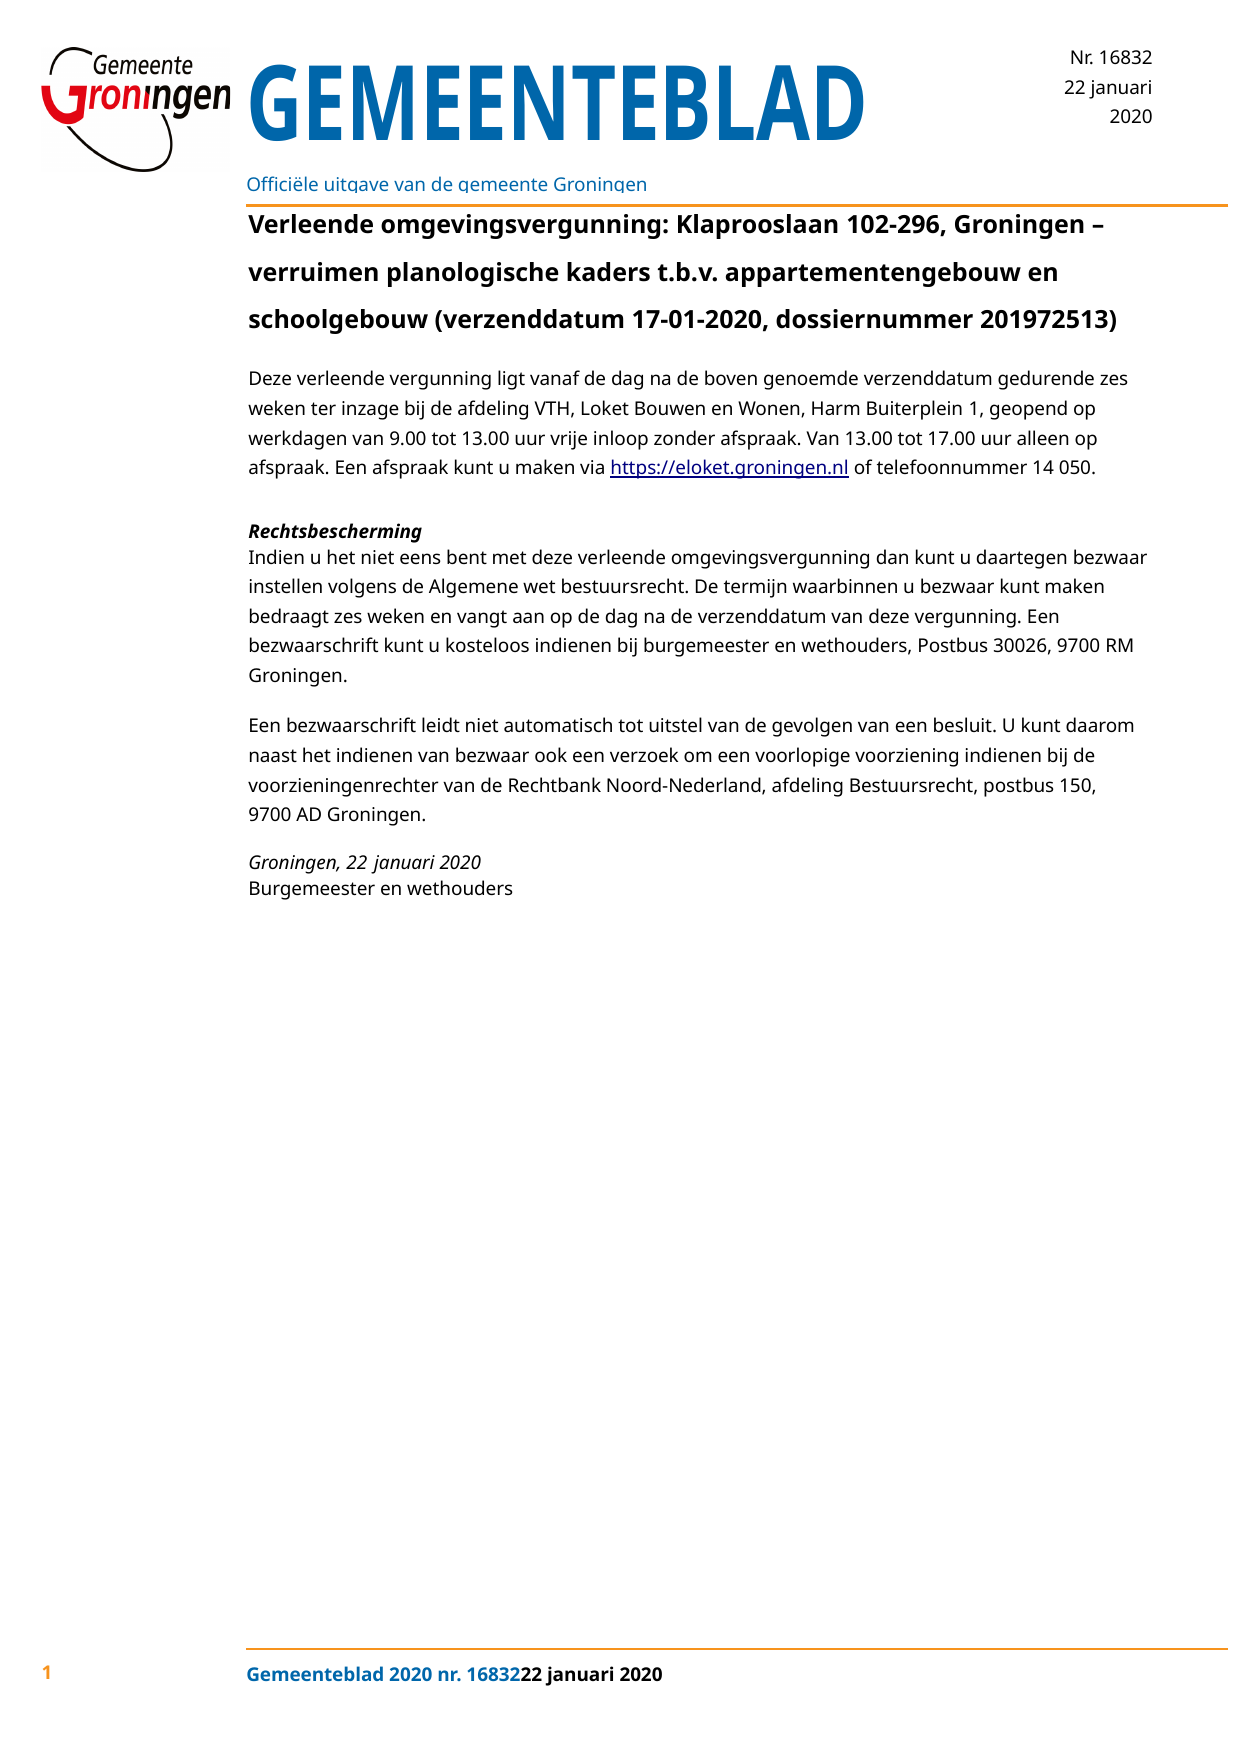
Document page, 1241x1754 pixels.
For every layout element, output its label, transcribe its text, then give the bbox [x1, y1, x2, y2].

text Groningen, 22 januari 2020 [248, 849, 1152, 875]
text Verleende omgevingsvergunning: Klaprooslaan 102-296, Groningen – verruimen planologische kaders t.b.v. appartementengebouw en schoolgebouw (verzenddatum 17-01-2020, dossiernummer 201972513) [248, 207, 1152, 336]
text Deze verleende vergunning ligt vanaf de dag na de boven genoemde verzenddatum gedurende zes weken ter inzage bij de afdeling VTH, Loket Bouwen en Wonen, Harm Buiterplein 1, geopend op werkdagen van 9.00 tot 13.00 uur vrije inloop zonder afspraak. Van 13.00 tot 17.00 uur alleen op afspraak. Een afspraak kunt u maken via https://eloket.groningen.nl of telefoonnummer 14 050. [248, 366, 1152, 480]
text Rechtsbescherming [248, 518, 1152, 544]
text Burgemeester en wethouders [248, 875, 1152, 901]
text Indien u het niet eens bent met deze verleende omgevingsvergunning dan kunt u daartegen bezwaar instellen volgens de Algemene wet bestuursrecht. De termijn waarbinnen u bezwaar kunt maken bedraagt zes weken en vangt aan op de dag na de verzenddatum van deze vergunning. Een bezwaarschrift kunt u kosteloos indienen bij burgemeester en wethouders, Postbus 30026, 9700 RM Groningen. [248, 544, 1152, 688]
text Een bezwaarschrift leidt niet automatisch tot uitstel van de gevolgen van een besluit. U kunt daarom naast het indienen van bezwaar ook een verzoek om een voorlopige voorziening indienen bij de voorzieningenrechter van de Rechtbank Noord-Nederland, afdeling Bestuursrecht, postbus 150, 9700 AD Groningen. [248, 713, 1152, 827]
picture [41, 47, 231, 172]
